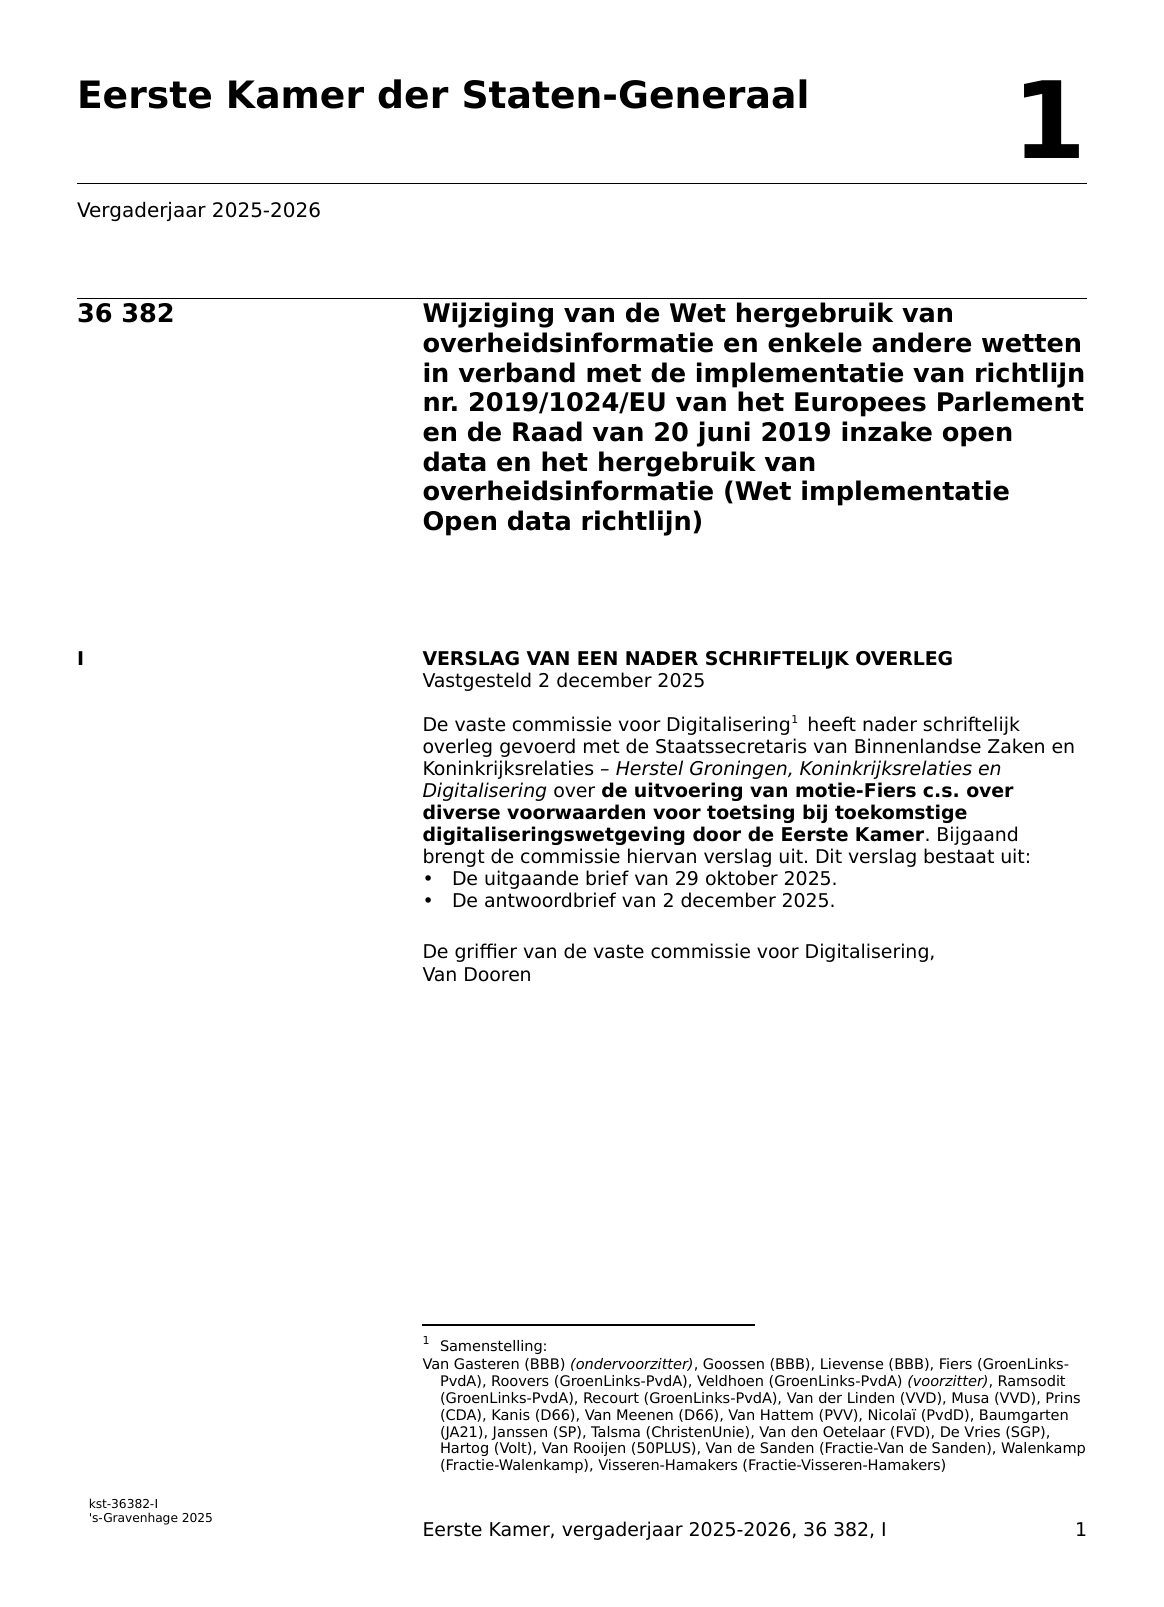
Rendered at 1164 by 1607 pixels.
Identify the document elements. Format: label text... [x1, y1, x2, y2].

table_header 1 [886, 59, 1087, 183]
text • De uitgaande brief van 29 oktober 2025. [422, 867, 1087, 889]
subtitle I VERSLAG VAN EEN NADER SCHRIFTELIJK OVERLEG [77, 647, 1087, 669]
text Vastgesteld 2 december 2025 [422, 669, 1087, 691]
text • De antwoordbrief van 2 december 2025. [422, 889, 1087, 911]
table_header Eerste Kamer der Staten-Generaal [77, 59, 886, 183]
text 's-Gravenhage 2025 [88, 1511, 323, 1525]
subtitle 36 382 Wijziging van de Wet hergebruik van overheidsinformatie en enkele andere wetten in verband met de implementatie van richtlijn nr. 2019/1024/EU van het Europees Parlement en de Raad van 20 juni 2019 inzake open data en het hergebruik van overheidsinformatie (Wet implementatie Open data richtlijn) [77, 299, 1087, 536]
text kst-36382-I [88, 1497, 323, 1511]
table_cell Vergaderjaar 2025-2026 [77, 184, 1087, 298]
text Samenstelling: [422, 1334, 1087, 1356]
text De griffier van de vaste commissie voor Digitalisering, Van Dooren [422, 941, 1087, 985]
text Van Gasteren (BBB) (ondervoorzitter), Goossen (BBB), Lievense (BBB), Fiers (GroenLinks-PvdA), Roovers (GroenLinks-PvdA), Veldhoen (GroenLinks-PvdA) (voorzitter), Ramsodit (GroenLinks-PvdA), Recourt (GroenLinks-PvdA), Van der Linden (VVD), Musa (VVD), Prins (CDA), Kanis (D66), Van Meenen (D66), Van Hattem (PVV), Nicolaï (PvdD), Baumgarten (JA21), Janssen (SP), Talsma (ChristenUnie), Van den Oetelaar (FVD), De Vries (SGP), Hartog (Volt), Van Rooijen (50PLUS), Van de Sanden (Fractie-Van de Sanden), Walenkamp (Fractie-Walenkamp), Visseren-Hamakers (Fractie-Visseren-Hamakers) [422, 1356, 1087, 1474]
text De vaste commissie voor Digitalisering heeft nader schriftelijk overleg gevoerd met de Staatssecretaris van Binnenlandse Zaken en Koninkrijksrelaties – Herstel Groningen, Koninkrijksrelaties en Digitalisering over de uitvoering van motie-Fiers c.s. over diverse voorwaarden voor toetsing bij toekomstige digitaliseringswetgeving door de Eerste Kamer. Bijgaand brengt de commissie hiervan verslag uit. Dit verslag bestaat uit: [422, 714, 1087, 867]
